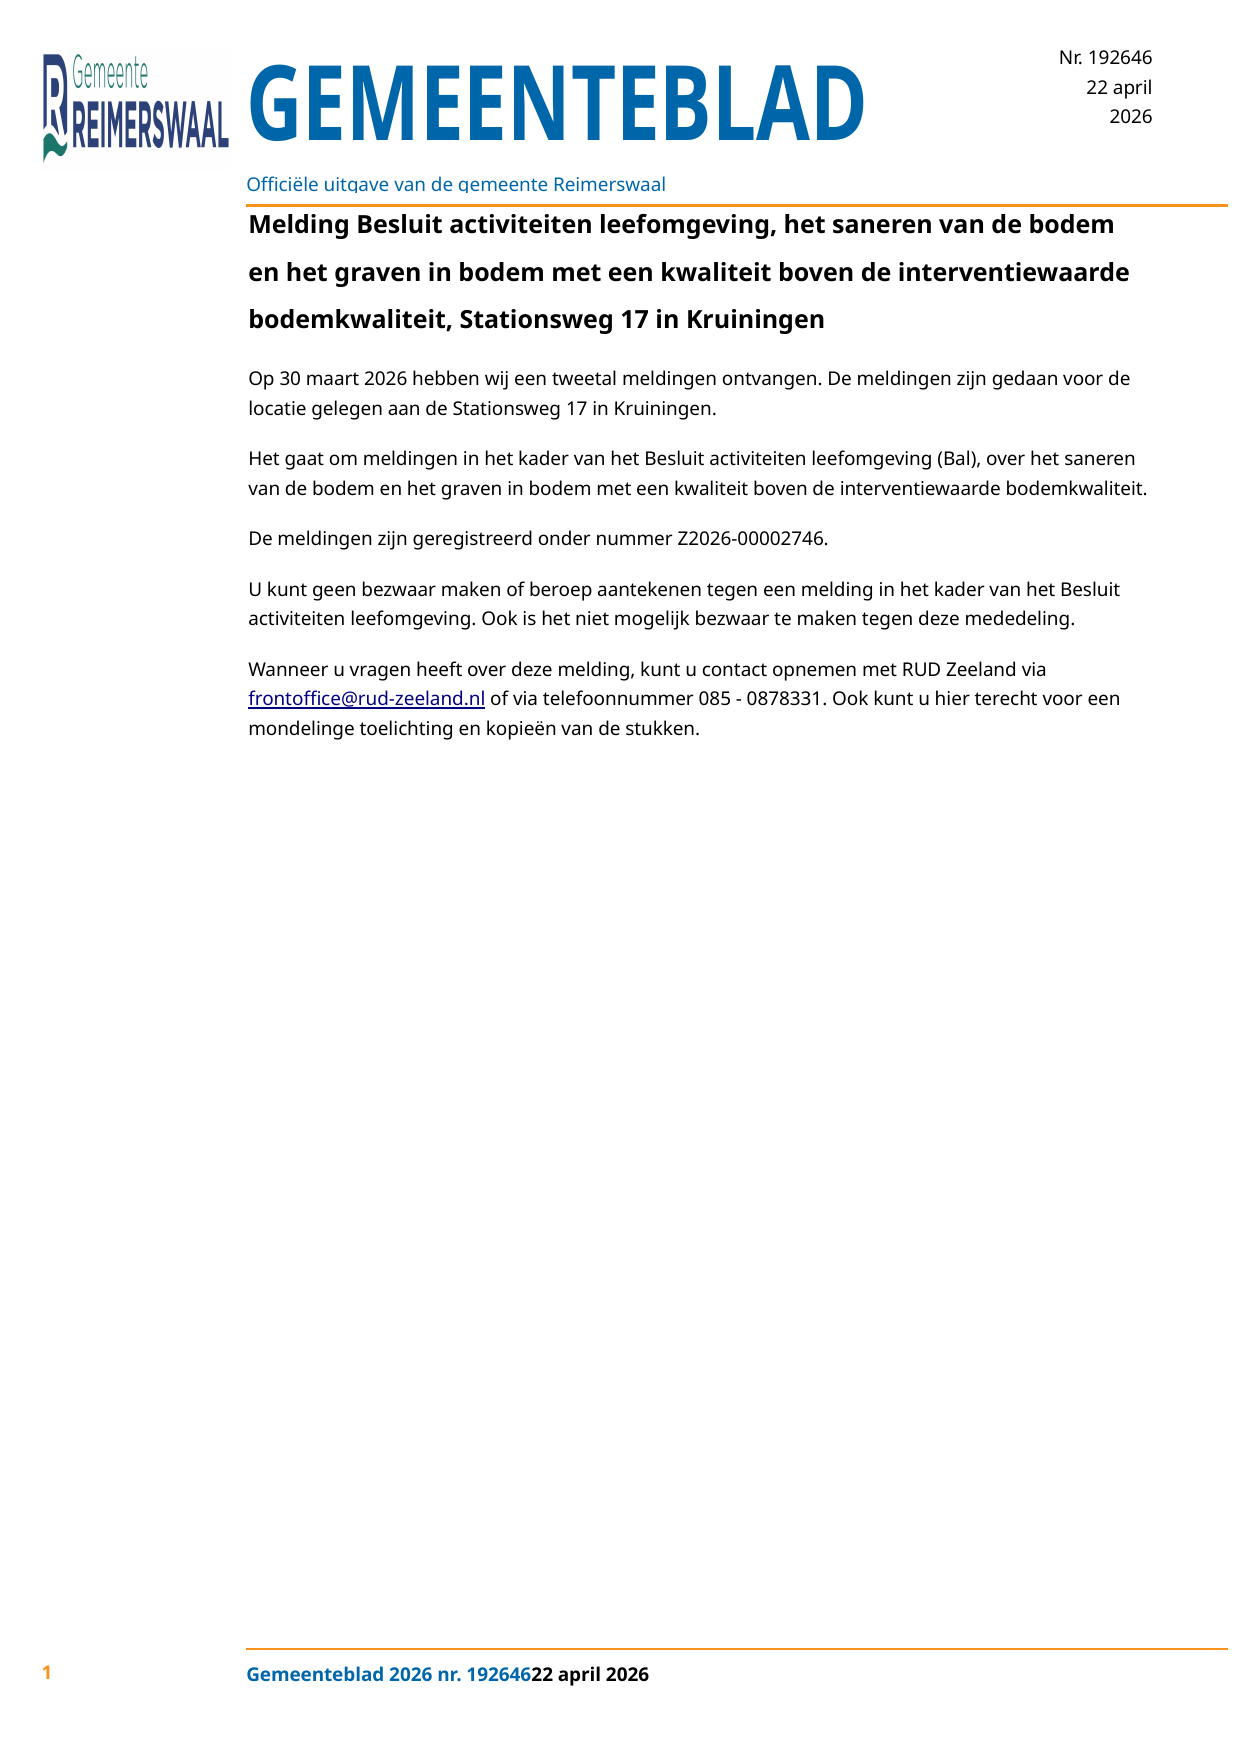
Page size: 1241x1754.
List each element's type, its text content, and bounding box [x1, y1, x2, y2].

text Wanneer u vragen heeft over deze melding, kunt u contact opnemen met RUD Zeeland via frontoffice@rud-zeeland.nl of via telefoonnummer 085 - 0878331. Ook kunt u hier terecht voor een mondelinge toelichting en kopieën van de stukken. [248, 656, 1152, 741]
text Op 30 maart 2026 hebben wij een tweetal meldingen ontvangen. De meldingen zijn gedaan voor de locatie gelegen aan de Stationsweg 17 in Kruiningen. [248, 366, 1152, 421]
picture [41, 47, 231, 172]
text Het gaat om meldingen in het kader van het Besluit activiteiten leefomgeving (Bal), over het saneren van de bodem en het graven in bodem met een kwaliteit boven de interventiewaarde bodemkwaliteit. [248, 446, 1152, 501]
text Melding Besluit activiteiten leefomgeving, het saneren van de bodem en het graven in bodem met een kwaliteit boven de interventiewaarde bodemkwaliteit, Stationsweg 17 in Kruiningen [248, 207, 1152, 336]
text U kunt geen bezwaar maken of beroep aantekenen tegen een melding in het kader van het Besluit activiteiten leefomgeving. Ook is het niet mogelijk bezwaar te maken tegen deze mededeling. [248, 576, 1152, 631]
text De meldingen zijn geregistreerd onder nummer Z2026-00002746. [248, 526, 1152, 551]
